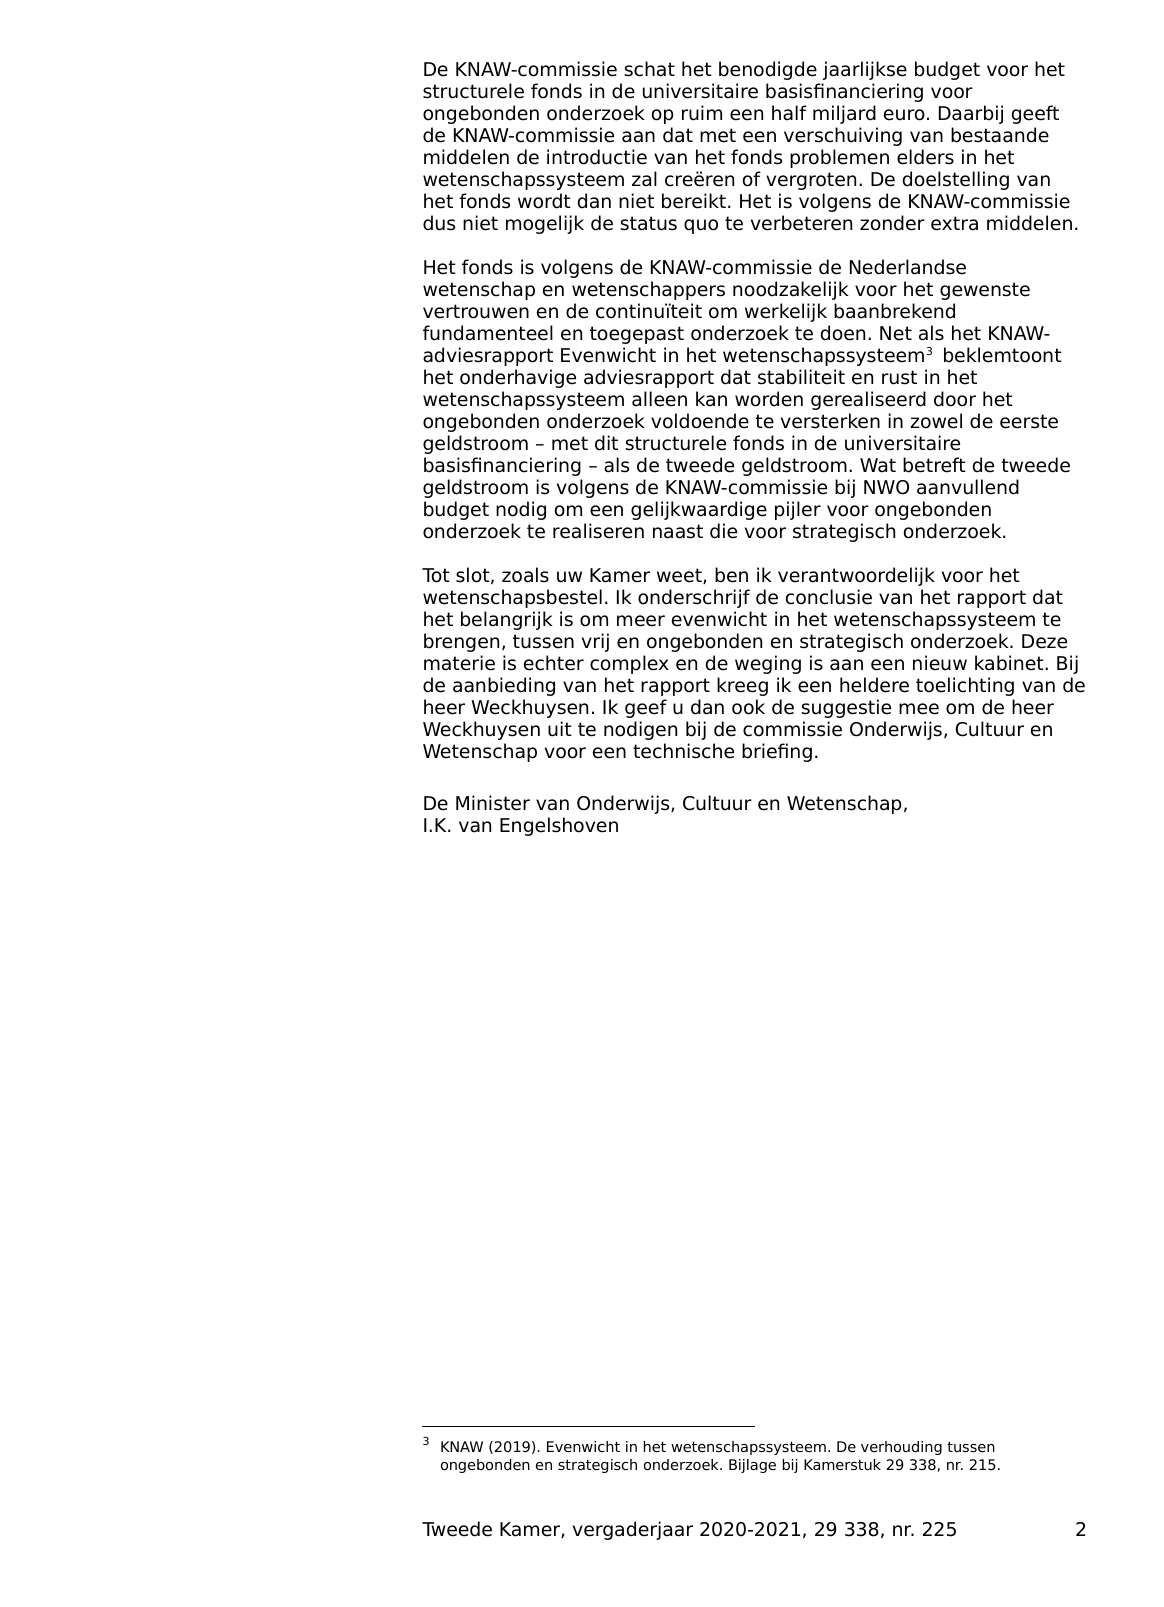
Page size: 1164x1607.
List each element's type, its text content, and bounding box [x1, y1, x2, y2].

text De KNAW-commissie schat het benodigde jaarlijkse budget voor het structurele fonds in de universitaire basisfinanciering voor ongebonden onderzoek op ruim een half miljard euro. Daarbij geeft de KNAW-commissie aan dat met een verschuiving van bestaande middelen de introductie van het fonds problemen elders in het wetenschapssysteem zal creëren of vergroten. De doelstelling van het fonds wordt dan niet bereikt. Het is volgens de KNAW-commissie dus niet mogelijk de status quo te verbeteren zonder extra middelen. [422, 59, 1087, 235]
text KNAW (2019). Evenwicht in het wetenschapssysteem. De verhouding tussen ongebonden en strategisch onderzoek. Bijlage bij Kamerstuk 29 338, nr. 215. [422, 1435, 1087, 1474]
text Het fonds is volgens de KNAW-commissie de Nederlandse wetenschap en wetenschappers noodzakelijk voor het gewenste vertrouwen en de continuïteit om werkelijk baanbrekend fundamenteel en toegepast onderzoek te doen. Net als het KNAW-adviesrapport Evenwicht in het wetenschapssysteem beklemtoont het onderhavige adviesrapport dat stabiliteit en rust in het wetenschapssysteem alleen kan worden gerealiseerd door het ongebonden onderzoek voldoende te versterken in zowel de eerste geldstroom – met dit structurele fonds in de universitaire basisfinanciering – als de tweede geldstroom. Wat betreft de tweede geldstroom is volgens de KNAW-commissie bij NWO aanvullend budget nodig om een gelijkwaardige pijler voor ongebonden onderzoek te realiseren naast die voor strategisch onderzoek. [422, 257, 1087, 543]
text Tot slot, zoals uw Kamer weet, ben ik verantwoordelijk voor het wetenschapsbestel. Ik onderschrijf de conclusie van het rapport dat het belangrijk is om meer evenwicht in het wetenschapssysteem te brengen, tussen vrij en ongebonden en strategisch onderzoek. Deze materie is echter complex en de weging is aan een nieuw kabinet. Bij de aanbieding van het rapport kreeg ik een heldere toelichting van de heer Weckhuysen. Ik geef u dan ook de suggestie mee om de heer Weckhuysen uit te nodigen bij de commissie Onderwijs, Cultuur en Wetenschap voor een technische briefing. [422, 565, 1087, 763]
text De Minister van Onderwijs, Cultuur en Wetenschap, I.K. van Engelshoven [422, 793, 1087, 837]
